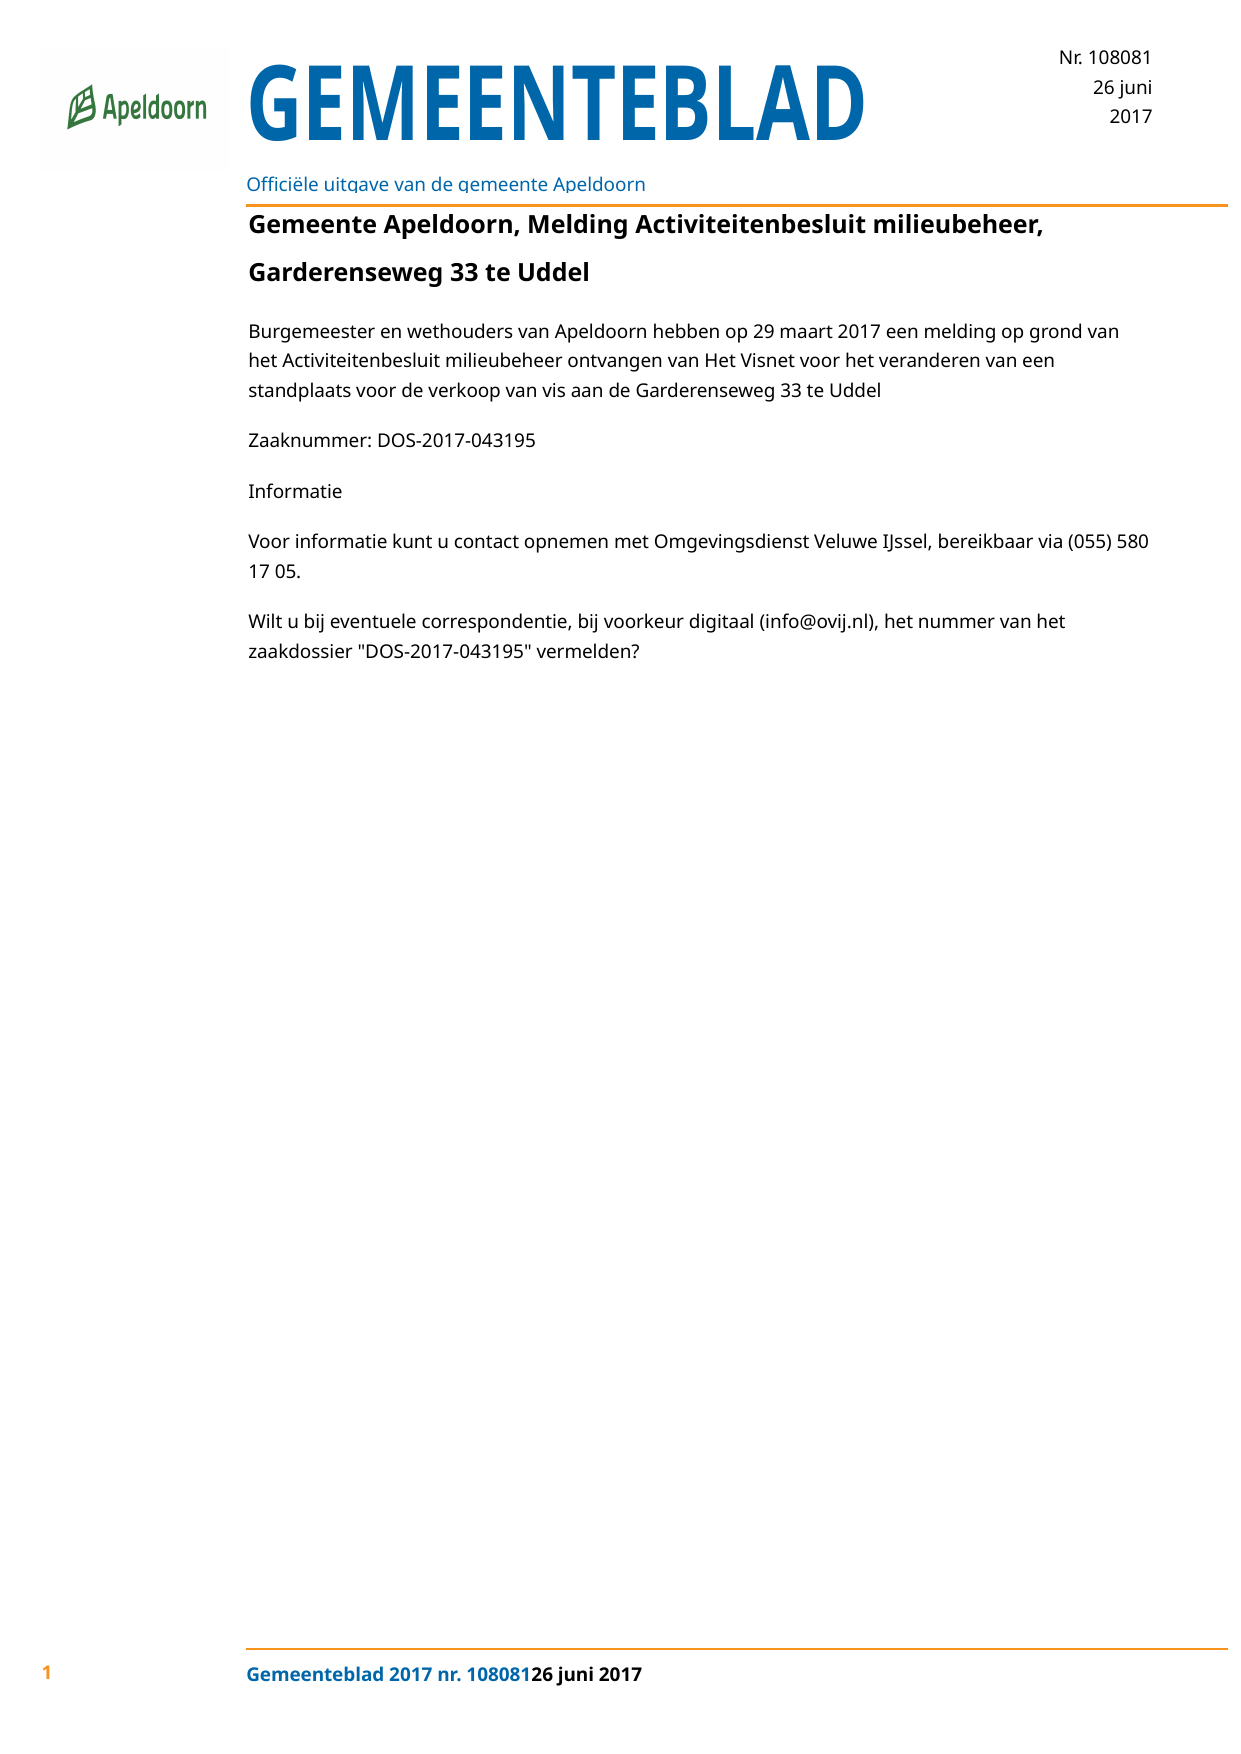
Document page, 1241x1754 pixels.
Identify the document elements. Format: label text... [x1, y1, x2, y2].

text Wilt u bij eventuele correspondentie, bij voorkeur digitaal (info@ovij.nl), het nummer van het zaakdossier "DOS-2017-043195" vermelden? [248, 608, 1152, 664]
text Burgemeester en wethouders van Apeldoorn hebben op 29 maart 2017 een melding op grond van het Activiteitenbesluit milieubeheer ontvangen van Het Visnet voor het veranderen van een standplaats voor de verkoop van vis aan de Garderenseweg 33 te Uddel [248, 318, 1152, 403]
text Zaaknummer: DOS-2017-043195 [248, 427, 1152, 453]
picture [41, 47, 231, 172]
text Gemeente Apeldoorn, Melding Activiteitenbesluit milieubeheer, Garderenseweg 33 te Uddel [248, 207, 1152, 288]
text Informatie [248, 478, 1152, 504]
text Voor informatie kunt u contact opnemen met Omgevingsdienst Veluwe IJssel, bereikbaar via (055) 580 17 05. [248, 528, 1152, 584]
